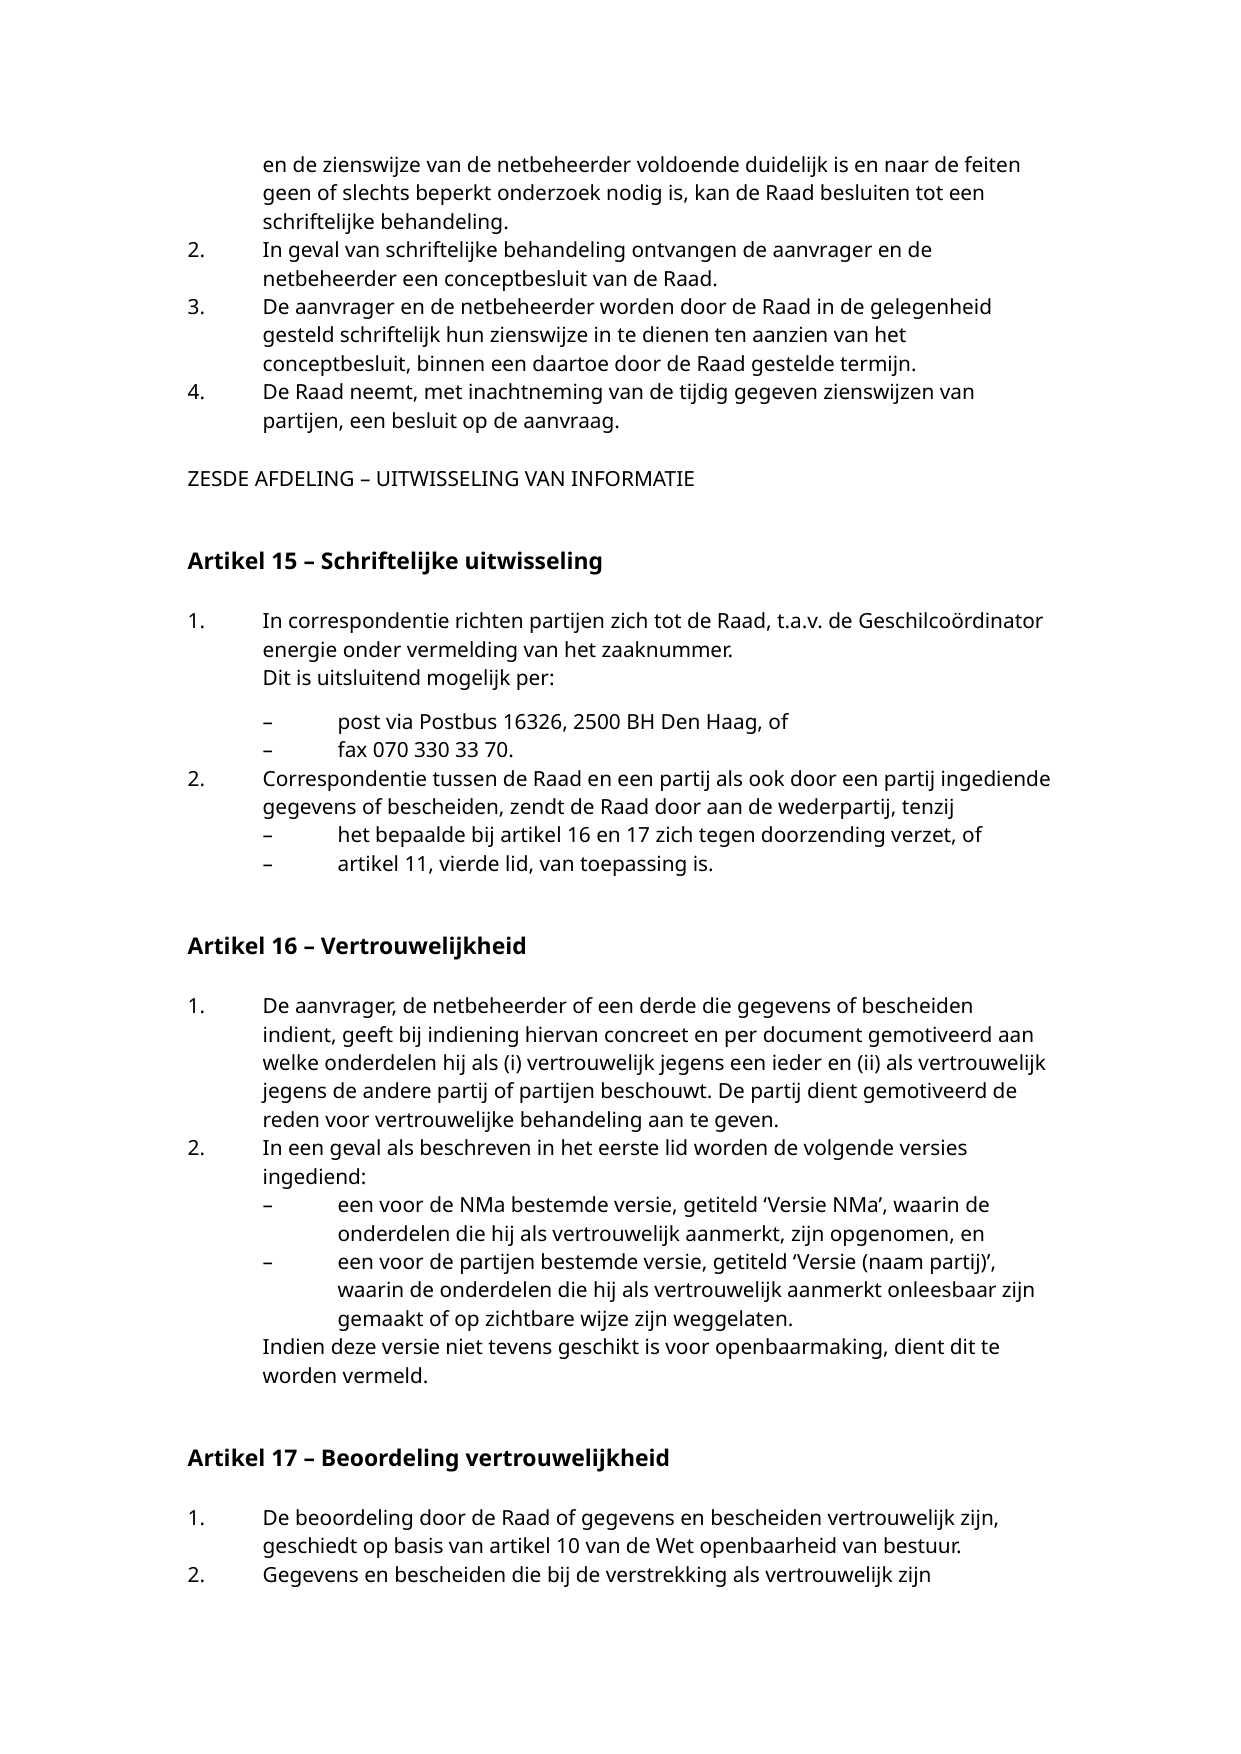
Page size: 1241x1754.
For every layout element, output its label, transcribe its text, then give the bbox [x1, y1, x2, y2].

list Gegevens en bescheiden die bij de verstrekking als vertrouwelijk zijn [187, 1560, 1053, 1588]
list Dit is uitsluitend mogelijk per: [187, 663, 1053, 692]
subtitle ZESDE AFDELING – UITWISSELING VAN INFORMATIE [187, 464, 1053, 493]
list en de zienswijze van de netbeheerder voldoende duidelijk is en naar de feiten geen of slechts beperkt onderzoek nodig is, kan de Raad besluiten tot een schriftelijke behandeling. [187, 150, 1053, 235]
list In een geval als beschreven in het eerste lid worden de volgende versies ingediend: [187, 1133, 1053, 1190]
list De aanvrager en de netbeheerder worden door de Raad in de gelegenheid gesteld schriftelijk hun zienswijze in te dienen ten aanzien van het conceptbesluit, binnen een daartoe door de Raad gestelde termijn. [187, 292, 1053, 377]
list een voor de NMa bestemde versie, getiteld ‘Versie NMa’, waarin de onderdelen die hij als vertrouwelijk aanmerkt, zijn opgenomen, en [262, 1190, 1053, 1247]
subtitle Artikel 15 – Schriftelijke uitwisseling [187, 545, 1053, 577]
list artikel 11, vierde lid, van toepassing is. [262, 849, 1053, 877]
subtitle Artikel 16 – Vertrouwelijkheid [187, 930, 1053, 961]
list In correspondentie richten partijen zich tot de Raad, t.a.v. de Geschilcoördinator energie onder vermelding van het zaaknummer. [187, 607, 1053, 663]
list fax 070 330 33 70. [262, 735, 1053, 764]
list De beoordeling door de Raad of gegevens en bescheiden vertrouwelijk zijn, geschiedt op basis van artikel 10 van de Wet openbaarheid van bestuur. [187, 1503, 1053, 1560]
list een voor de partijen bestemde versie, getiteld ‘Versie (naam partij)’, waarin de onderdelen die hij als vertrouwelijk aanmerkt onleesbaar zijn gemaakt of op zichtbare wijze zijn weggelaten. [262, 1247, 1053, 1332]
list Correspondentie tussen de Raad en een partij als ook door een partij ingediende gegevens of bescheiden, zendt de Raad door aan de wederpartij, tenzij [187, 764, 1053, 821]
list het bepaalde bij artikel 16 en 17 zich tegen doorzending verzet, of [262, 821, 1053, 849]
list De Raad neemt, met inachtneming van de tijdig gegeven zienswijzen van partijen, een besluit op de aanvraag. [187, 377, 1053, 434]
subtitle Artikel 17 – Beoordeling vertrouwelijkheid [187, 1442, 1053, 1473]
list post via Postbus 16326, 2500 BH Den Haag, of [262, 707, 1053, 735]
list In geval van schriftelijke behandeling ontvangen de aanvrager en de netbeheerder een conceptbesluit van de Raad. [187, 235, 1053, 292]
list De aanvrager, de netbeheerder of een derde die gegevens of bescheiden indient, geeft bij indiening hiervan concreet en per document gemotiveerd aan welke onderdelen hij als (i) vertrouwelijk jegens een ieder en (ii) als vertrouwelijk jegens de andere partij of partijen beschouwt. De partij dient gemotiveerd de reden voor vertrouwelijke behandeling aan te geven. [187, 991, 1053, 1133]
list Indien deze versie niet tevens geschikt is voor openbaarmaking, dient dit te worden vermeld. [187, 1332, 1053, 1389]
